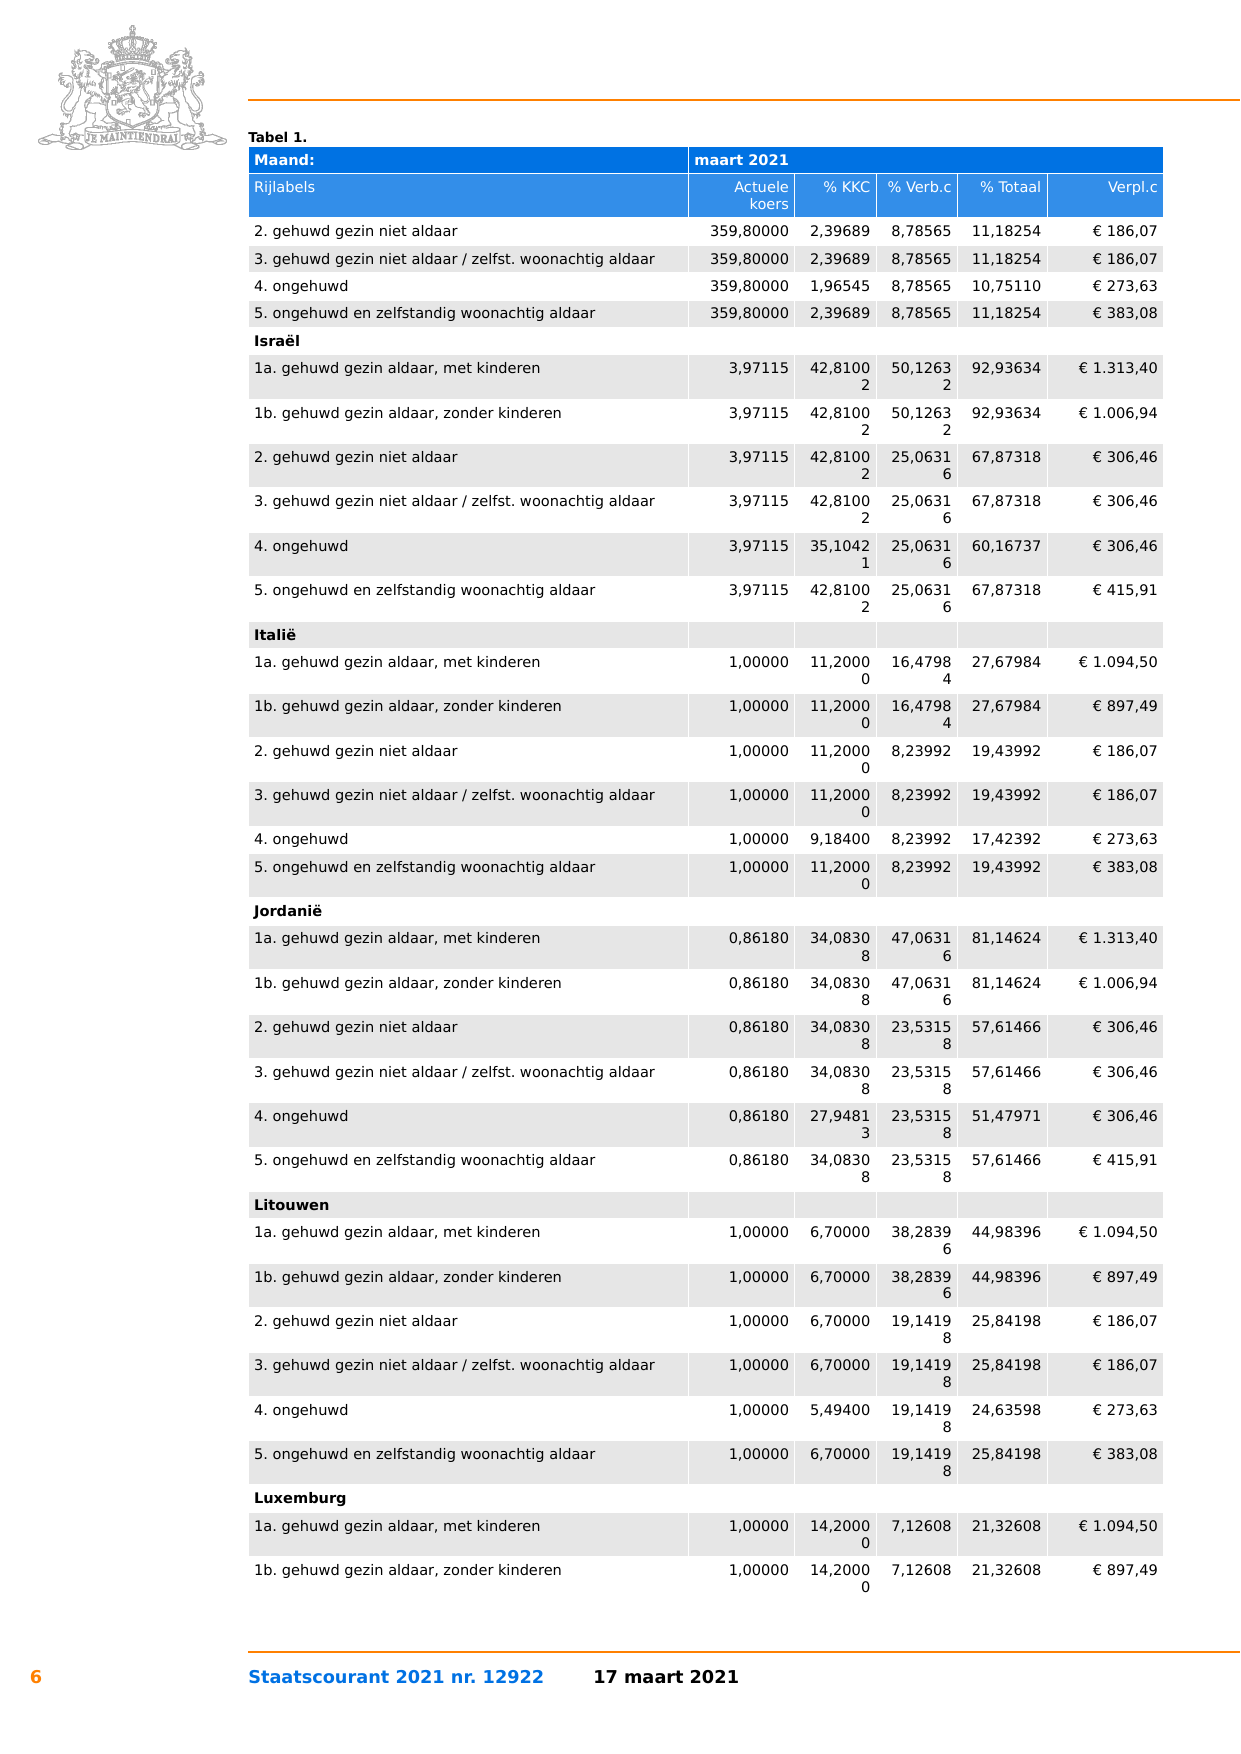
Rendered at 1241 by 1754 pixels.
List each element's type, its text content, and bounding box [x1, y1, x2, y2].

table_cell 8,23992 [877, 854, 957, 897]
table_cell 1,00000 [689, 854, 794, 897]
table_cell 9,18400 [795, 827, 876, 853]
table_cell [689, 328, 794, 354]
table_cell 19,43992 [958, 782, 1047, 826]
table_cell 16,47984 [877, 649, 957, 692]
table_cell [795, 328, 876, 354]
table_cell € 306,46 [1048, 1103, 1163, 1147]
table_cell 0,86180 [689, 970, 794, 1013]
table_cell 1,00000 [689, 827, 794, 853]
table_cell € 273,63 [1048, 1397, 1163, 1440]
table_cell 11,20000 [795, 738, 876, 781]
table_cell 24,63598 [958, 1397, 1047, 1440]
table_cell 21,32608 [958, 1513, 1047, 1556]
table_cell 23,53158 [877, 1148, 957, 1191]
table_cell 1,00000 [689, 782, 794, 826]
table_cell 25,06316 [877, 444, 957, 487]
table_cell % Verb.c [877, 174, 957, 217]
table_cell 3,97115 [689, 489, 794, 532]
table_cell € 186,07 [1048, 1353, 1163, 1396]
table_cell 1b. gehuwd gezin aldaar, zonder kinderen [249, 400, 688, 443]
table_cell 1b. gehuwd gezin aldaar, zonder kinderen [249, 694, 688, 737]
table_cell € 306,46 [1048, 444, 1163, 487]
table_cell 3,97115 [689, 577, 794, 621]
table_cell 23,53158 [877, 1015, 957, 1058]
table_cell 1a. gehuwd gezin aldaar, met kinderen [249, 1219, 688, 1263]
table_cell 3. gehuwd gezin niet aldaar / zelfst. woonachtig aldaar [249, 782, 688, 826]
table_cell € 897,49 [1048, 1558, 1163, 1601]
table_cell 27,67984 [958, 694, 1047, 737]
table_cell Italië [249, 622, 688, 648]
table_cell 1b. gehuwd gezin aldaar, zonder kinderen [249, 970, 688, 1013]
table_cell 7,12608 [877, 1558, 957, 1601]
table_cell 42,81002 [795, 489, 876, 532]
table_cell € 1.094,50 [1048, 1219, 1163, 1263]
table_cell 4. ongehuwd [249, 533, 688, 576]
table_cell 6,70000 [795, 1219, 876, 1263]
table_cell 3,97115 [689, 355, 794, 399]
table_cell 6,70000 [795, 1308, 876, 1351]
table_cell 19,14198 [877, 1308, 957, 1351]
picture [38, 25, 227, 150]
table_cell € 273,63 [1048, 273, 1163, 299]
table_cell 8,23992 [877, 738, 957, 781]
table_cell 11,20000 [795, 854, 876, 897]
table_cell 1,00000 [689, 738, 794, 781]
table_cell Maand: [249, 147, 688, 173]
table_cell Litouwen [249, 1192, 688, 1218]
table_cell 23,53158 [877, 1103, 957, 1147]
table_cell 2. gehuwd gezin niet aldaar [249, 444, 688, 487]
table_cell 38,28396 [877, 1264, 957, 1307]
table_cell 34,08308 [795, 1059, 876, 1102]
table_cell 1b. gehuwd gezin aldaar, zonder kinderen [249, 1558, 688, 1601]
table_cell 16,47984 [877, 694, 957, 737]
table_cell 1b. gehuwd gezin aldaar, zonder kinderen [249, 1264, 688, 1307]
table_cell 19,14198 [877, 1397, 957, 1440]
table_cell 23,53158 [877, 1059, 957, 1102]
table_cell 14,20000 [795, 1513, 876, 1556]
table_cell [877, 898, 957, 925]
table_cell 0,86180 [689, 1148, 794, 1191]
table_cell 4. ongehuwd [249, 1397, 688, 1440]
table_cell 92,93634 [958, 400, 1047, 443]
table_cell 38,28396 [877, 1219, 957, 1263]
table_cell Rijlabels [249, 174, 688, 217]
table_cell [1048, 1192, 1163, 1218]
table_cell [877, 622, 957, 648]
table_cell 8,78565 [877, 301, 957, 327]
table_cell 19,43992 [958, 854, 1047, 897]
table_cell [689, 1192, 794, 1218]
table_cell 1,00000 [689, 1308, 794, 1351]
table_cell [958, 1486, 1047, 1512]
table_cell 57,61466 [958, 1015, 1047, 1058]
table_cell € 897,49 [1048, 694, 1163, 737]
table_cell 1,00000 [689, 1513, 794, 1556]
table_cell 42,81002 [795, 444, 876, 487]
table_cell 19,43992 [958, 738, 1047, 781]
table_cell [958, 622, 1047, 648]
table_cell 2. gehuwd gezin niet aldaar [249, 1015, 688, 1058]
table_cell 11,20000 [795, 649, 876, 692]
table_cell 1,00000 [689, 1353, 794, 1396]
table_cell 5. ongehuwd en zelfstandig woonachtig aldaar [249, 577, 688, 621]
table_cell 25,06316 [877, 489, 957, 532]
table_cell 42,81002 [795, 577, 876, 621]
table_cell € 383,08 [1048, 1441, 1163, 1484]
table_cell 2. gehuwd gezin niet aldaar [249, 1308, 688, 1351]
table_cell 17,42392 [958, 827, 1047, 853]
table_cell 4. ongehuwd [249, 273, 688, 299]
table_cell € 1.006,94 [1048, 400, 1163, 443]
table_cell 67,87318 [958, 577, 1047, 621]
table_cell 44,98396 [958, 1264, 1047, 1307]
table_cell 11,18254 [958, 301, 1047, 327]
table_cell [689, 898, 794, 925]
table_cell € 306,46 [1048, 1015, 1163, 1058]
table_cell 0,86180 [689, 1015, 794, 1058]
table_cell 8,78565 [877, 273, 957, 299]
table_cell 1,00000 [689, 1558, 794, 1601]
table_cell 1,00000 [689, 649, 794, 692]
table_cell 0,86180 [689, 1059, 794, 1102]
table_cell 81,14624 [958, 970, 1047, 1013]
table_cell 19,14198 [877, 1353, 957, 1396]
table_cell € 306,46 [1048, 1059, 1163, 1102]
table_cell 5. ongehuwd en zelfstandig woonachtig aldaar [249, 1148, 688, 1191]
table_cell 14,20000 [795, 1558, 876, 1601]
table_cell € 1.313,40 [1048, 926, 1163, 969]
table_cell 81,14624 [958, 926, 1047, 969]
table_cell 3. gehuwd gezin niet aldaar / zelfst. woonachtig aldaar [249, 1353, 688, 1396]
table_cell 2. gehuwd gezin niet aldaar [249, 219, 688, 245]
table_cell 57,61466 [958, 1059, 1047, 1102]
table_cell 8,23992 [877, 827, 957, 853]
table_cell % Totaal [958, 174, 1047, 217]
table_cell 5. ongehuwd en zelfstandig woonachtig aldaar [249, 1441, 688, 1484]
table_cell maart 2021 [689, 147, 1163, 173]
table_cell 11,20000 [795, 694, 876, 737]
table_cell 3. gehuwd gezin niet aldaar / zelfst. woonachtig aldaar [249, 246, 688, 272]
table_cell 34,08308 [795, 926, 876, 969]
table_cell 3,97115 [689, 533, 794, 576]
table_cell 6,70000 [795, 1264, 876, 1307]
table_cell 47,06316 [877, 970, 957, 1013]
table_cell [689, 622, 794, 648]
table_cell 67,87318 [958, 489, 1047, 532]
table_cell € 186,07 [1048, 246, 1163, 272]
table_cell 47,06316 [877, 926, 957, 969]
table_cell 35,10421 [795, 533, 876, 576]
table_cell 3,97115 [689, 444, 794, 487]
table_cell 34,08308 [795, 970, 876, 1013]
table_cell 3. gehuwd gezin niet aldaar / zelfst. woonachtig aldaar [249, 1059, 688, 1102]
table_cell 25,84198 [958, 1308, 1047, 1351]
table_cell 3,97115 [689, 400, 794, 443]
table_cell 50,12632 [877, 400, 957, 443]
table_cell 2,39689 [795, 301, 876, 327]
table_cell 11,18254 [958, 246, 1047, 272]
table_cell 5. ongehuwd en zelfstandig woonachtig aldaar [249, 854, 688, 897]
table_cell € 186,07 [1048, 219, 1163, 245]
table_cell 92,93634 [958, 355, 1047, 399]
table_cell € 1.006,94 [1048, 970, 1163, 1013]
table_cell 1a. gehuwd gezin aldaar, met kinderen [249, 926, 688, 969]
table_cell 1,96545 [795, 273, 876, 299]
table_cell € 1.313,40 [1048, 355, 1163, 399]
table_cell 0,86180 [689, 926, 794, 969]
table_cell 42,81002 [795, 400, 876, 443]
table_cell 5. ongehuwd en zelfstandig woonachtig aldaar [249, 301, 688, 327]
table_cell 1,00000 [689, 1397, 794, 1440]
table_cell € 186,07 [1048, 738, 1163, 781]
table_cell € 306,46 [1048, 489, 1163, 532]
table_cell 1,00000 [689, 1219, 794, 1263]
table_cell 0,86180 [689, 1103, 794, 1147]
table_cell Jordanië [249, 898, 688, 925]
table_cell 3. gehuwd gezin niet aldaar / zelfst. woonachtig aldaar [249, 489, 688, 532]
table_cell [795, 1192, 876, 1218]
table_cell 57,61466 [958, 1148, 1047, 1191]
table_cell € 186,07 [1048, 782, 1163, 826]
table_cell € 306,46 [1048, 533, 1163, 576]
table_cell 4. ongehuwd [249, 827, 688, 853]
table_cell 359,80000 [689, 273, 794, 299]
table_cell [877, 1486, 957, 1512]
table_cell 11,20000 [795, 782, 876, 826]
table_cell 27,67984 [958, 649, 1047, 692]
table_cell € 383,08 [1048, 854, 1163, 897]
table_cell 6,70000 [795, 1441, 876, 1484]
table_cell € 273,63 [1048, 827, 1163, 853]
table_cell Verpl.c [1048, 174, 1163, 217]
table_cell 359,80000 [689, 219, 794, 245]
table_cell 67,87318 [958, 444, 1047, 487]
table_cell € 415,91 [1048, 577, 1163, 621]
table_cell 1,00000 [689, 1264, 794, 1307]
table_cell [1048, 622, 1163, 648]
table_cell 4. ongehuwd [249, 1103, 688, 1147]
table_cell 7,12608 [877, 1513, 957, 1556]
table_cell 1a. gehuwd gezin aldaar, met kinderen [249, 649, 688, 692]
table_cell 10,75110 [958, 273, 1047, 299]
table_cell 44,98396 [958, 1219, 1047, 1263]
table_cell € 415,91 [1048, 1148, 1163, 1191]
table_cell [958, 1192, 1047, 1218]
table_cell 5,49400 [795, 1397, 876, 1440]
table_cell 34,08308 [795, 1148, 876, 1191]
table_cell [689, 1486, 794, 1512]
table_cell [795, 622, 876, 648]
table_cell 34,08308 [795, 1015, 876, 1058]
table_cell € 383,08 [1048, 301, 1163, 327]
table_cell [958, 898, 1047, 925]
table_cell 8,78565 [877, 219, 957, 245]
table_cell 1,00000 [689, 694, 794, 737]
table_cell Luxemburg [249, 1486, 688, 1512]
table_cell [958, 328, 1047, 354]
table_cell [1048, 328, 1163, 354]
table_cell 359,80000 [689, 246, 794, 272]
table_cell 25,06316 [877, 577, 957, 621]
table_cell € 1.094,50 [1048, 649, 1163, 692]
table_cell 27,94813 [795, 1103, 876, 1147]
table_cell [795, 1486, 876, 1512]
table_cell 25,06316 [877, 533, 957, 576]
table_cell [877, 1192, 957, 1218]
table_cell 11,18254 [958, 219, 1047, 245]
table_cell [795, 898, 876, 925]
table_cell 50,12632 [877, 355, 957, 399]
table_cell 8,78565 [877, 246, 957, 272]
table_header Tabel 1. [248, 130, 1163, 146]
table_cell 25,84198 [958, 1441, 1047, 1484]
table_cell 2,39689 [795, 219, 876, 245]
table_cell 1,00000 [689, 1441, 794, 1484]
table_cell 25,84198 [958, 1353, 1047, 1396]
table_cell € 1.094,50 [1048, 1513, 1163, 1556]
table_cell 2,39689 [795, 246, 876, 272]
table_cell 19,14198 [877, 1441, 957, 1484]
table_cell 51,47971 [958, 1103, 1047, 1147]
table_cell % KKC [795, 174, 876, 217]
table_cell 2. gehuwd gezin niet aldaar [249, 738, 688, 781]
table_cell [877, 328, 957, 354]
table_cell Israël [249, 328, 688, 354]
table_cell [1048, 898, 1163, 925]
table_cell 1a. gehuwd gezin aldaar, met kinderen [249, 1513, 688, 1556]
table_cell 60,16737 [958, 533, 1047, 576]
table_cell Actuele koers [689, 174, 794, 217]
table_cell 359,80000 [689, 301, 794, 327]
table_cell € 186,07 [1048, 1308, 1163, 1351]
table_cell 42,81002 [795, 355, 876, 399]
table_cell [1048, 1486, 1163, 1512]
table_cell 6,70000 [795, 1353, 876, 1396]
table_cell 21,32608 [958, 1558, 1047, 1601]
table_cell 1a. gehuwd gezin aldaar, met kinderen [249, 355, 688, 399]
table_cell 8,23992 [877, 782, 957, 826]
table_cell € 897,49 [1048, 1264, 1163, 1307]
